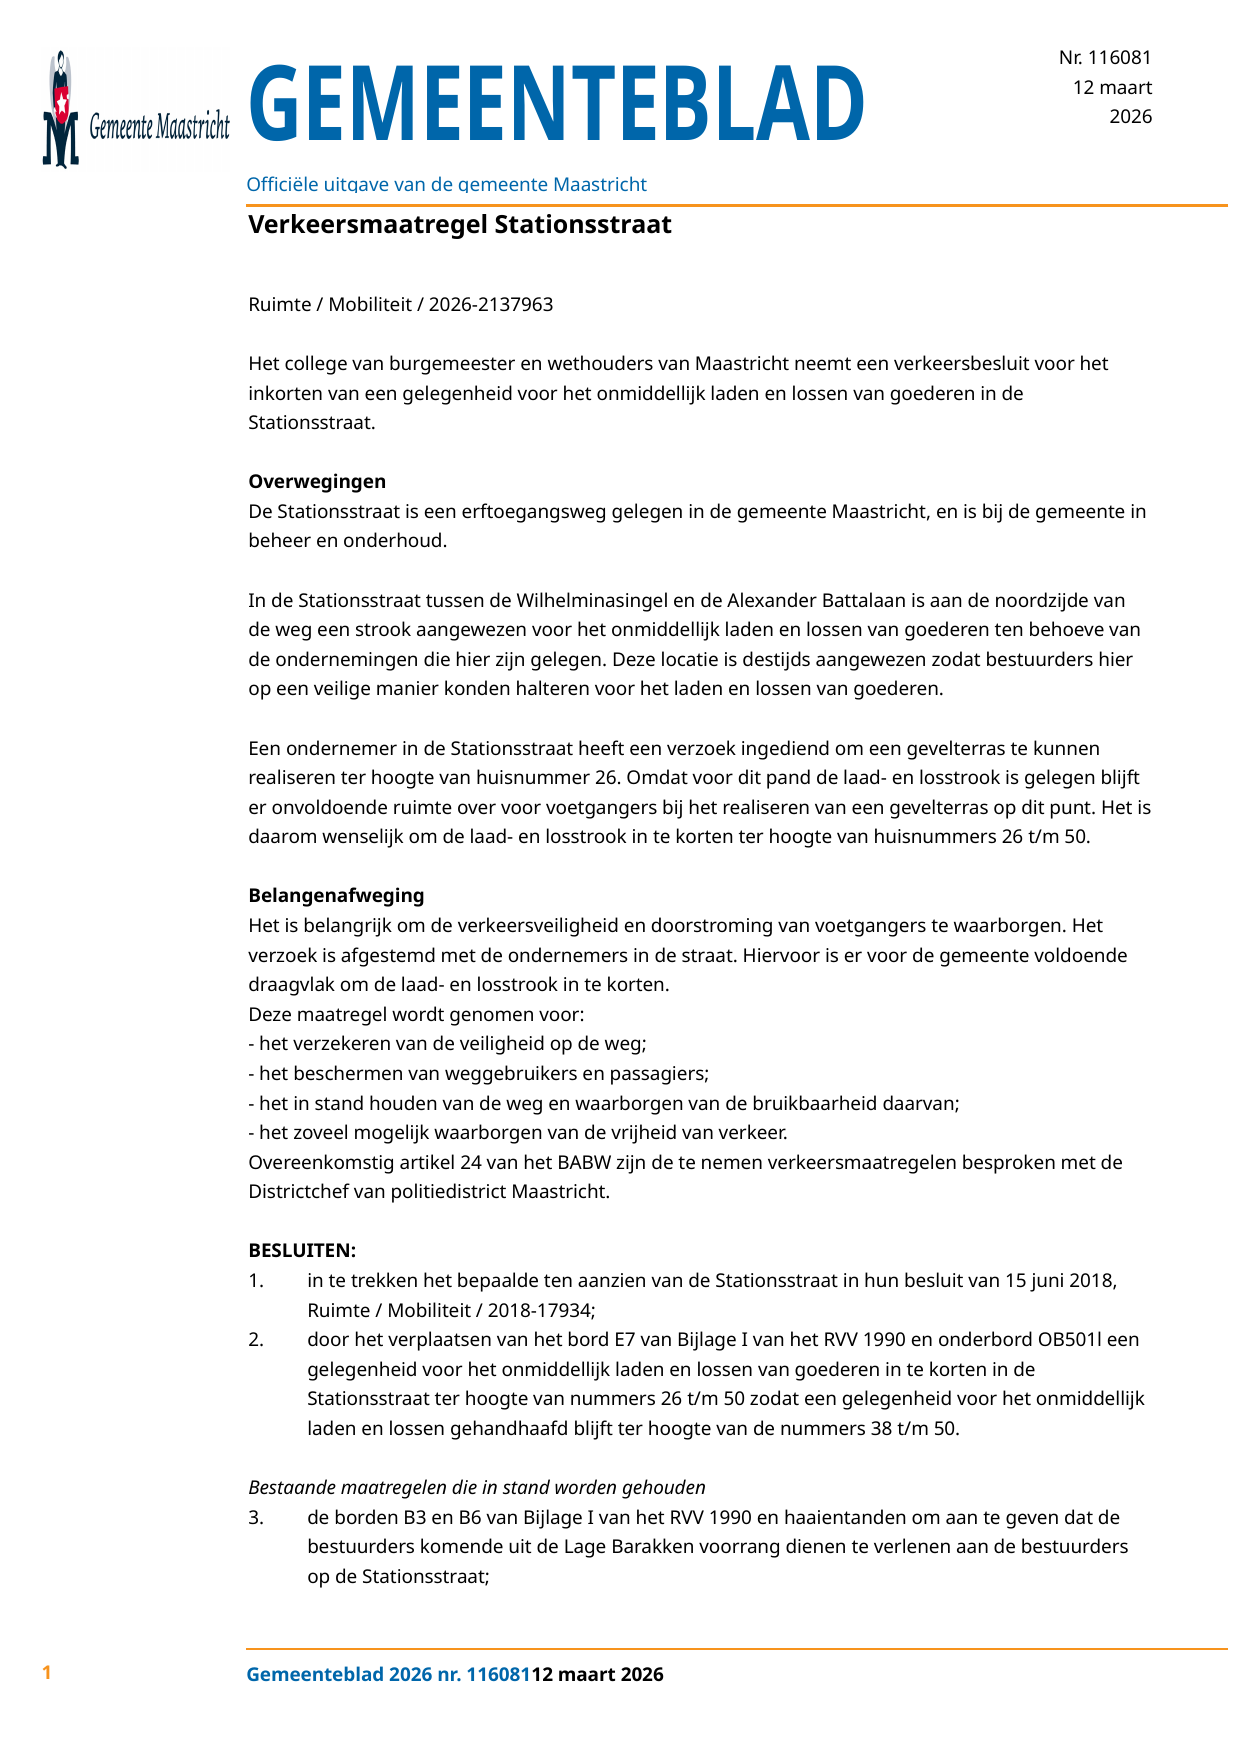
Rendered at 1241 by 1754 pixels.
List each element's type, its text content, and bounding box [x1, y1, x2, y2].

text Het is belangrijk om de verkeersveiligheid en doorstroming van voetgangers te waarborgen. Het verzoek is afgestemd met de ondernemers in de straat. Hiervoor is er voor de gemeente voldoende draagvlak om de laad- en losstrook in te korten. [248, 912, 1152, 997]
text Het college van burgemeester en wethouders van Maastricht neemt een verkeersbesluit voor het inkorten van een gelegenheid voor het onmiddellijk laden en lossen van goederen in de Stationsstraat. [248, 350, 1152, 435]
list de borden B3 en B6 van Bijlage I van het RVV 1990 en haaientanden om aan te geven dat de bestuurders komende uit de Lage Barakken voorrang dienen te verlenen aan de bestuurders op de Stationsstraat; [248, 1504, 1152, 1589]
list in te trekken het bepaalde ten aanzien van de Stationsstraat in hun besluit van 15 juni 2018, Ruimte / Mobiliteit / 2018-17934; [248, 1267, 1152, 1323]
text In de Stationsstraat tussen de Wilhelminasingel en de Alexander Battalaan is aan de noordzijde van de weg een strook aangewezen voor het onmiddellijk laden en lossen van goederen ten behoeve van de ondernemingen die hier zijn gelegen. Deze locatie is destijds aangewezen zodat bestuurders hier op een veilige manier konden halteren voor het laden en lossen van goederen. [248, 587, 1152, 701]
text Ruimte / Mobiliteit / 2026-2137963 [248, 291, 1152, 317]
text - het beschermen van weggebruikers en passagiers; [248, 1060, 1152, 1086]
text Bestaande maatregelen die in stand worden gehouden [248, 1474, 1152, 1500]
text Overeenkomstig artikel 24 van het BABW zijn de te nemen verkeersmaatregelen besproken met de Districtchef van politiedistrict Maastricht. [248, 1149, 1152, 1204]
text Overwegingen [248, 468, 1152, 494]
text Een ondernemer in de Stationsstraat heeft een verzoek ingediend om een gevelterras te kunnen realiseren ter hoogte van huisnummer 26. Omdat voor dit pand de laad- en losstrook is gelegen blijft er onvoldoende ruimte over voor voetgangers bij het realiseren van een gevelterras op dit punt. Het is daarom wenselijk om de laad- en losstrook in te korten ter hoogte van huisnummers 26 t/m 50. [248, 735, 1152, 849]
text Verkeersmaatregel Stationsstraat [248, 207, 1152, 241]
text Deze maatregel wordt genomen voor: [248, 1001, 1152, 1027]
text - het zoveel mogelijk waarborgen van de vrijheid van verkeer. [248, 1119, 1152, 1145]
text BESLUITEN: [248, 1238, 1152, 1263]
picture [41, 47, 231, 172]
text Belangenafweging [248, 883, 1152, 908]
list door het verplaatsen van het bord E7 van Bijlage I van het RVV 1990 en onderbord OB501l een gelegenheid voor het onmiddellijk laden en lossen van goederen in te korten in de Stationsstraat ter hoogte van nummers 26 t/m 50 zodat een gelegenheid voor het onmiddellijk laden en lossen gehandhaafd blijft ter hoogte van de nummers 38 t/m 50. [248, 1326, 1152, 1441]
text De Stationsstraat is een erftoegangsweg gelegen in de gemeente Maastricht, en is bij de gemeente in beheer en onderhoud. [248, 498, 1152, 553]
text - het verzekeren van de veiligheid op de weg; [248, 1031, 1152, 1056]
text - het in stand houden van de weg en waarborgen van de bruikbaarheid daarvan; [248, 1090, 1152, 1116]
